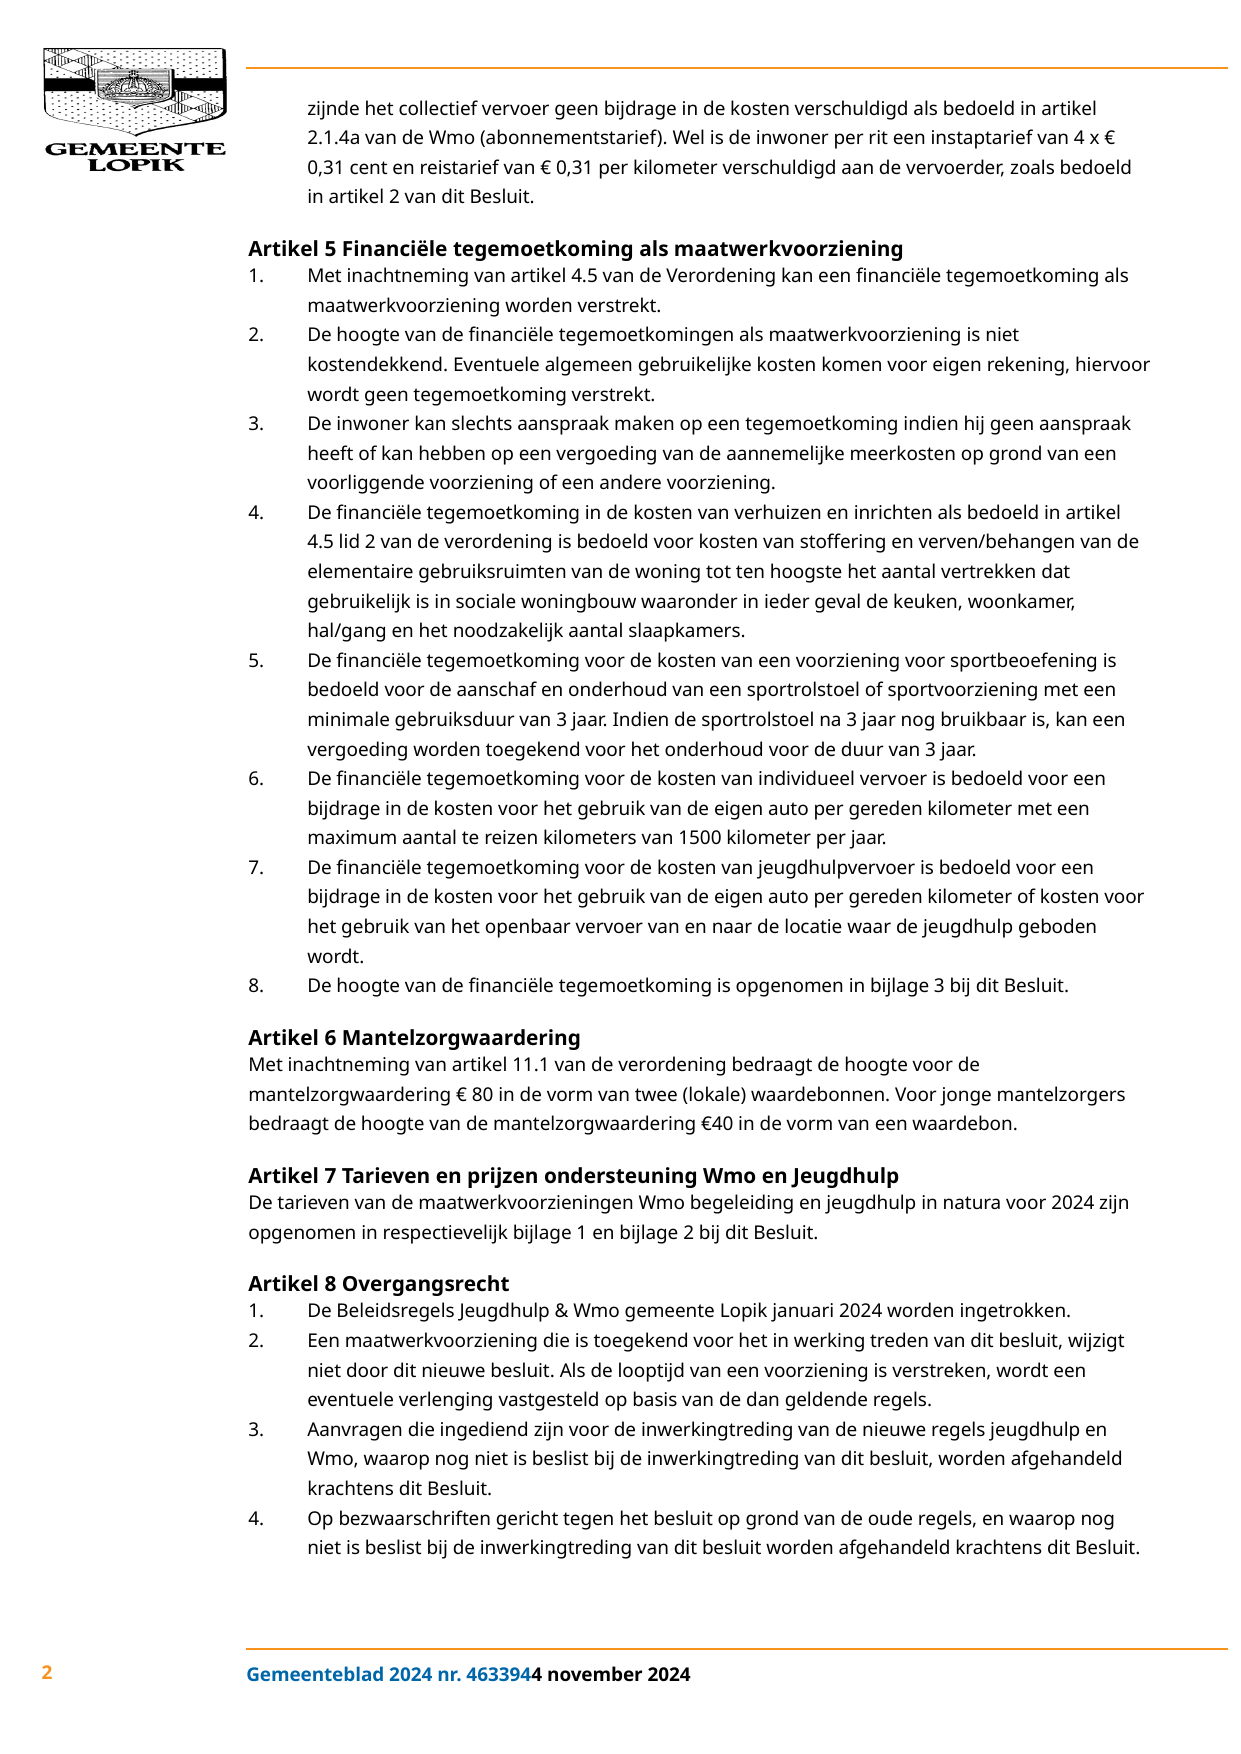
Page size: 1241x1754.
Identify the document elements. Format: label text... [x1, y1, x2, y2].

text Artikel 7 Tarieven en prijzen ondersteuning Wmo en Jeugdhulp [248, 1161, 1152, 1189]
text Met inachtneming van artikel 11.1 van de verordening bedraagt de hoogte voor de mantelzorgwaardering € 80 in de vorm van twee (lokale) waardebonnen. Voor jonge mantelzorgers bedraagt de hoogte van de mantelzorgwaardering €40 in de vorm van een waardebon. [248, 1051, 1152, 1136]
list De Beleidsregels Jeugdhulp & Wmo gemeente Lopik januari 2024 worden ingetrokken. [248, 1298, 1152, 1323]
text De tarieven van de maatwerkvoorzieningen Wmo begeleiding en jeugdhulp in natura voor 2024 zijn opgenomen in respectievelijk bijlage 1 en bijlage 2 bij dit Besluit. [248, 1189, 1152, 1244]
list De financiële tegemoetkoming voor de kosten van jeugdhulpvervoer is bedoeld voor een bijdrage in de kosten voor het gebruik van de eigen auto per gereden kilometer of kosten voor het gebruik van het openbaar vervoer van en naar de locatie waar de jeugdhulp geboden wordt. [248, 854, 1152, 968]
list Op bezwaarschriften gericht tegen het besluit op grond van de oude regels, en waarop nog niet is beslist bij de inwerkingtreding van dit besluit worden afgehandeld krachtens dit Besluit. [248, 1505, 1152, 1560]
list Met inachtneming van artikel 4.5 van de Verordening kan een financiële tegemoetkoming als maatwerkvoorziening worden verstrekt. [248, 262, 1152, 318]
list Aanvragen die ingediend zijn voor de inwerkingtreding van de nieuwe regels jeugdhulp en Wmo, waarop nog niet is beslist bij de inwerkingtreding van dit besluit, worden afgehandeld krachtens dit Besluit. [248, 1416, 1152, 1501]
list De financiële tegemoetkoming in de kosten van verhuizen en inrichten als bedoeld in artikel 4.5 lid 2 van de verordening is bedoeld voor kosten van stoffering en verven/behangen van de elementaire gebruiksruimten van de woning tot ten hoogste het aantal vertrekken dat gebruikelijk is in sociale woningbouw waaronder in ieder geval de keuken, woonkamer, hal/gang en het noodzakelijk aantal slaapkamers. [248, 499, 1152, 643]
list Een maatwerkvoorziening die is toegekend voor het in werking treden van dit besluit, wijzigt niet door dit nieuwe besluit. Als de looptijd van een voorziening is verstreken, wordt een eventuele verlenging vastgesteld op basis van de dan geldende regels. [248, 1327, 1152, 1412]
list De inwoner kan slechts aanspraak maken op een tegemoetkoming indien hij geen aanspraak heeft of kan hebben op een vergoeding van de aannemelijke meerkosten op grond van een voorliggende voorziening of een andere voorziening. [248, 410, 1152, 495]
list De financiële tegemoetkoming voor de kosten van een voorziening voor sportbeoefening is bedoeld voor de aanschaf en onderhoud van een sportrolstoel of sportvoorziening met een minimale gebruiksduur van 3 jaar. Indien de sportrolstoel na 3 jaar nog bruikbaar is, kan een vergoeding worden toegekend voor het onderhoud voor de duur van 3 jaar. [248, 647, 1152, 761]
list zijnde het collectief vervoer geen bijdrage in de kosten verschuldigd als bedoeld in artikel 2.1.4a van de Wmo (abonnementstarief). Wel is de inwoner per rit een instaptarief van 4 x € 0,31 cent en reistarief van € 0,31 per kilometer verschuldigd aan de vervoerder, zoals bedoeld in artikel 2 van dit Besluit. [248, 95, 1152, 209]
list De hoogte van de financiële tegemoetkomingen als maatwerkvoorziening is niet kostendekkend. Eventuele algemeen gebruikelijke kosten komen voor eigen rekening, hiervoor wordt geen tegemoetkoming verstrekt. [248, 322, 1152, 406]
text Artikel 6 Mantelzorgwaardering [248, 1023, 1152, 1051]
picture [41, 47, 231, 172]
list De financiële tegemoetkoming voor de kosten van individueel vervoer is bedoeld voor een bijdrage in de kosten voor het gebruik van de eigen auto per gereden kilometer met een maximum aantal te reizen kilometers van 1500 kilometer per jaar. [248, 765, 1152, 850]
text Artikel 8 Overgangsrecht [248, 1269, 1152, 1298]
text Artikel 5 Financiële tegemoetkoming als maatwerkvoorziening [248, 234, 1152, 262]
list De hoogte van de financiële tegemoetkoming is opgenomen in bijlage 3 bij dit Besluit. [248, 972, 1152, 998]
